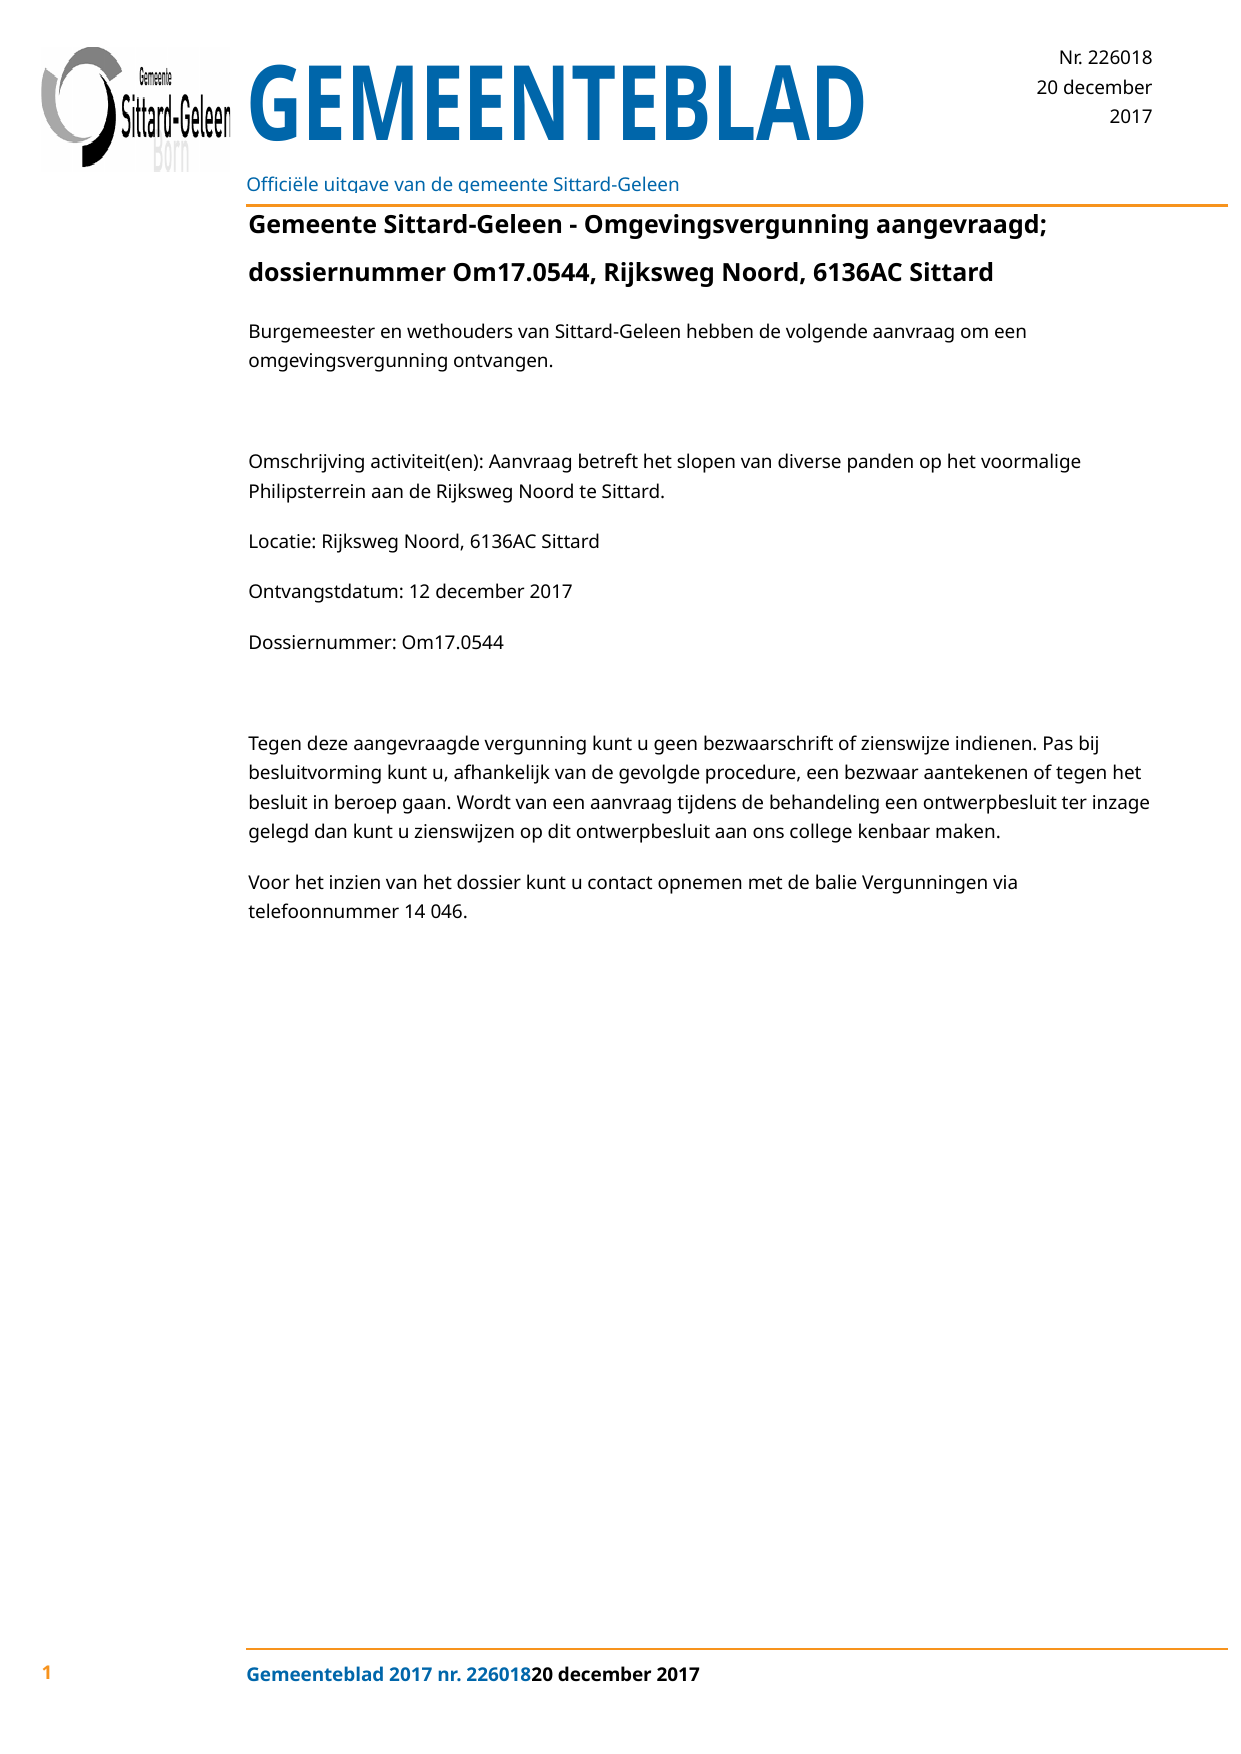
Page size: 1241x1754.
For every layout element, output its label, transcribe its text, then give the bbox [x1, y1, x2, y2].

text Omschrijving activiteit(en): Aanvraag betreft het slopen van diverse panden op het voormalige Philipsterrein aan de Rijksweg Noord te Sittard. [248, 448, 1152, 504]
text Ontvangstdatum: 12 december 2017 [248, 579, 1152, 604]
text Dossiernummer: Om17.0544 [248, 629, 1152, 655]
text Voor het inzien van het dossier kunt u contact opnemen met de balie Vergunningen via telefoonnummer 14 046. [248, 869, 1152, 924]
text Locatie: Rijksweg Noord, 6136AC Sittard [248, 528, 1152, 554]
text Burgemeester en wethouders van Sittard-Geleen hebben de volgende aanvraag om een omgevingsvergunning ontvangen. [248, 318, 1152, 373]
text Tegen deze aangevraagde vergunning kunt u geen bezwaarschrift of zienswijze indienen. Pas bij besluitvorming kunt u, afhankelijk van de gevolgde procedure, een bezwaar aantekenen of tegen het besluit in beroep gaan. Wordt van een aanvraag tijdens de behandeling een ontwerpbesluit ter inzage gelegd dan kunt u zienswijzen op dit ontwerpbesluit aan ons college kenbaar maken. [248, 730, 1152, 844]
picture [41, 47, 231, 172]
text Gemeente Sittard-Geleen - Omgevingsvergunning aangevraagd; dossiernummer Om17.0544, Rijksweg Noord, 6136AC Sittard [248, 207, 1152, 288]
